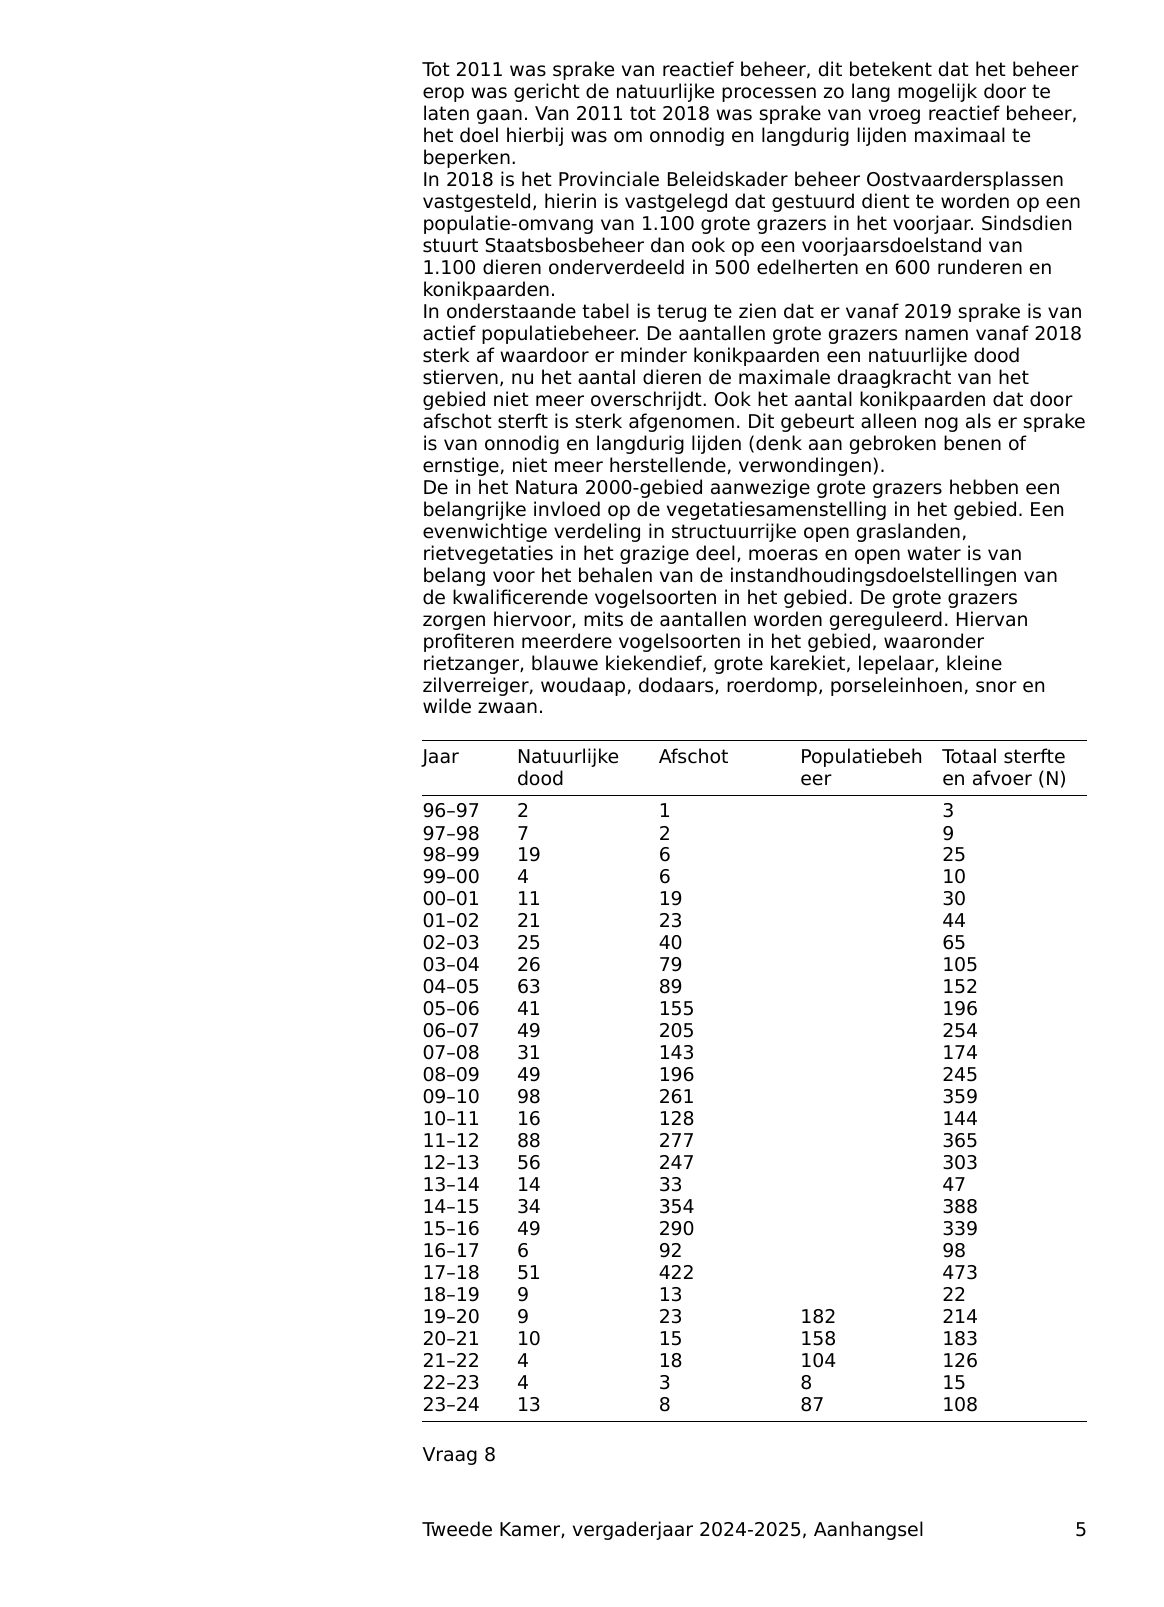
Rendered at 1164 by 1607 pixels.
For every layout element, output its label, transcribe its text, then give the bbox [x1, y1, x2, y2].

table_cell 3 [653, 1372, 794, 1394]
table_cell 6 [511, 1240, 652, 1262]
table_cell 196 [653, 1064, 794, 1086]
table_cell 14–15 [422, 1196, 511, 1218]
table_cell 354 [653, 1196, 794, 1218]
table_cell 13 [511, 1394, 652, 1421]
table_cell 99–00 [422, 866, 511, 888]
table_cell 15 [653, 1328, 794, 1350]
table_cell 214 [936, 1306, 1087, 1328]
table_cell 339 [936, 1218, 1087, 1240]
table_cell 6 [653, 844, 794, 866]
table_cell 104 [794, 1350, 936, 1372]
table_cell 88 [511, 1130, 652, 1152]
table_cell 12–13 [422, 1152, 511, 1174]
table_cell 25 [936, 844, 1087, 866]
table_cell 05–06 [422, 998, 511, 1020]
table_cell 92 [653, 1240, 794, 1262]
table_cell 30 [936, 888, 1087, 910]
table_cell [794, 1284, 936, 1306]
table_cell 26 [511, 954, 652, 976]
table_cell 79 [653, 954, 794, 976]
table_cell 174 [936, 1042, 1087, 1064]
text Tot 2011 was sprake van reactief beheer, dit betekent dat het beheer erop was gericht de natuurlijke processen zo lang mogelijk door te laten gaan. Van 2011 tot 2018 was sprake van vroeg reactief beheer, het doel hierbij was om onnodig en langdurig lijden maximaal te beperken. [422, 59, 1087, 169]
table_cell 08–09 [422, 1064, 511, 1086]
table_cell [794, 1152, 936, 1174]
table_cell 03–04 [422, 954, 511, 976]
table_cell [794, 1108, 936, 1130]
table_cell 97–98 [422, 823, 511, 844]
table_cell 359 [936, 1086, 1087, 1108]
table_cell [794, 796, 936, 822]
table_cell 98 [511, 1086, 652, 1108]
table_cell 19 [653, 888, 794, 910]
table_cell [794, 954, 936, 976]
table_cell 13–14 [422, 1174, 511, 1196]
table_cell 182 [794, 1306, 936, 1328]
table_cell [794, 866, 936, 888]
table_cell 15 [936, 1372, 1087, 1394]
table_cell 56 [511, 1152, 652, 1174]
table_cell 40 [653, 932, 794, 954]
table_header Totaal sterfte en afvoer (N) [936, 741, 1087, 795]
table_cell 11 [511, 888, 652, 910]
table_cell 108 [936, 1394, 1087, 1421]
table_cell 261 [653, 1086, 794, 1108]
table_cell 16–17 [422, 1240, 511, 1262]
table_cell 8 [653, 1394, 794, 1421]
table_cell 13 [653, 1284, 794, 1306]
table_cell 33 [653, 1174, 794, 1196]
table_cell 02–03 [422, 932, 511, 954]
table_cell 205 [653, 1020, 794, 1042]
table_cell 16 [511, 1108, 652, 1130]
table_cell 9 [511, 1284, 652, 1306]
table_cell 3 [936, 796, 1087, 822]
table_cell 290 [653, 1218, 794, 1240]
table_cell 19 [511, 844, 652, 866]
table_header Populatiebeheer [794, 741, 936, 795]
table_cell 49 [511, 1020, 652, 1042]
table_cell 4 [511, 1372, 652, 1394]
table_cell 23 [653, 1306, 794, 1328]
table_cell 51 [511, 1262, 652, 1284]
table_cell [794, 1218, 936, 1240]
table_cell 277 [653, 1130, 794, 1152]
table_cell 47 [936, 1174, 1087, 1196]
table_cell [794, 1174, 936, 1196]
table_cell [794, 932, 936, 954]
table_cell [794, 910, 936, 932]
table_cell 09–10 [422, 1086, 511, 1108]
table_cell [794, 823, 936, 844]
table_cell 17–18 [422, 1262, 511, 1284]
table_cell [794, 1196, 936, 1218]
table_cell 23 [653, 910, 794, 932]
table_cell 422 [653, 1262, 794, 1284]
table_cell 11–12 [422, 1130, 511, 1152]
table_cell 31 [511, 1042, 652, 1064]
table_cell 65 [936, 932, 1087, 954]
table_cell [794, 976, 936, 998]
table_cell 2 [653, 823, 794, 844]
table_cell 49 [511, 1064, 652, 1086]
table_cell 155 [653, 998, 794, 1020]
table_header Jaar [422, 741, 511, 795]
table_cell 21 [511, 910, 652, 932]
table_cell 98 [936, 1240, 1087, 1262]
table_cell 18–19 [422, 1284, 511, 1306]
table_cell 98–99 [422, 844, 511, 866]
table_cell 49 [511, 1218, 652, 1240]
table_cell 89 [653, 976, 794, 998]
table_cell 63 [511, 976, 652, 998]
text In 2018 is het Provinciale Beleidskader beheer Oostvaardersplassen vastgesteld, hierin is vastgelegd dat gestuurd dient te worden op een populatie-omvang van 1.100 grote grazers in het voorjaar. Sindsdien stuurt Staatsbosbeheer dan ook op een voorjaarsdoelstand van 1.100 dieren onderverdeeld in 500 edelherten en 600 runderen en konikpaarden. [422, 169, 1087, 301]
table_cell 06–07 [422, 1020, 511, 1042]
table_cell 247 [653, 1152, 794, 1174]
table_cell 34 [511, 1196, 652, 1218]
table_cell 365 [936, 1130, 1087, 1152]
table_cell 04–05 [422, 976, 511, 998]
table_header Natuurlijke dood [511, 741, 652, 795]
table_cell 14 [511, 1174, 652, 1196]
table_cell 8 [794, 1372, 936, 1394]
table_cell 7 [511, 823, 652, 844]
table_cell [794, 1262, 936, 1284]
table_cell 18 [653, 1350, 794, 1372]
table_cell 01–02 [422, 910, 511, 932]
table_cell [794, 844, 936, 866]
table_cell 21–22 [422, 1350, 511, 1372]
text De in het Natura 2000-gebied aanwezige grote grazers hebben een belangrijke invloed op de vegetatiesamenstelling in het gebied. Een evenwichtige verdeling in structuurrijke open graslanden, rietvegetaties in het grazige deel, moeras en open water is van belang voor het behalen van de instandhoudingsdoelstellingen van de kwalificerende vogelsoorten in het gebied. De grote grazers zorgen hiervoor, mits de aantallen worden gereguleerd. Hiervan profiteren meerdere vogelsoorten in het gebied, waaronder rietzanger, blauwe kiekendief, grote karekiet, lepelaar, kleine zilverreiger, woudaap, dodaars, roerdomp, porseleinhoen, snor en wilde zwaan. [422, 477, 1087, 718]
table_cell 19–20 [422, 1306, 511, 1328]
table_cell [794, 888, 936, 910]
table_cell 245 [936, 1064, 1087, 1086]
table_cell 105 [936, 954, 1087, 976]
table_cell 144 [936, 1108, 1087, 1130]
table_cell 303 [936, 1152, 1087, 1174]
table_cell 126 [936, 1350, 1087, 1372]
table_cell 143 [653, 1042, 794, 1064]
table_cell [794, 998, 936, 1020]
table_cell 15–16 [422, 1218, 511, 1240]
text Vraag 8 [422, 1444, 1087, 1466]
table_cell 44 [936, 910, 1087, 932]
table_cell 10 [936, 866, 1087, 888]
table_cell 23–24 [422, 1394, 511, 1421]
table_cell 22 [936, 1284, 1087, 1306]
text In onderstaande tabel is terug te zien dat er vanaf 2019 sprake is van actief populatiebeheer. De aantallen grote grazers namen vanaf 2018 sterk af waardoor er minder konikpaarden een natuurlijke dood stierven, nu het aantal dieren de maximale draagkracht van het gebied niet meer overschrijdt. Ook het aantal konikpaarden dat door afschot sterft is sterk afgenomen. Dit gebeurt alleen nog als er sprake is van onnodig en langdurig lijden (denk aan gebroken benen of ernstige, niet meer herstellende, verwondingen). [422, 301, 1087, 477]
table_cell 10–11 [422, 1108, 511, 1130]
table_cell 20–21 [422, 1328, 511, 1350]
table_cell [794, 1240, 936, 1262]
table_cell 9 [511, 1306, 652, 1328]
table_cell 128 [653, 1108, 794, 1130]
table_cell 87 [794, 1394, 936, 1421]
table_cell 152 [936, 976, 1087, 998]
table_cell [794, 1020, 936, 1042]
table_cell 158 [794, 1328, 936, 1350]
table_cell 00–01 [422, 888, 511, 910]
table_cell [794, 1130, 936, 1152]
table_header Afschot [653, 741, 794, 795]
table_cell 9 [936, 823, 1087, 844]
table_cell 41 [511, 998, 652, 1020]
table_cell 6 [653, 866, 794, 888]
table_cell [794, 1064, 936, 1086]
table_cell 388 [936, 1196, 1087, 1218]
table_cell 2 [511, 796, 652, 822]
table_cell 4 [511, 1350, 652, 1372]
table_cell 196 [936, 998, 1087, 1020]
table_cell 4 [511, 866, 652, 888]
table_cell 254 [936, 1020, 1087, 1042]
table_cell 07–08 [422, 1042, 511, 1064]
table_cell [794, 1086, 936, 1108]
table_cell 1 [653, 796, 794, 822]
table_cell 22–23 [422, 1372, 511, 1394]
table_cell [794, 1042, 936, 1064]
table_cell 10 [511, 1328, 652, 1350]
table_cell 183 [936, 1328, 1087, 1350]
table_cell 25 [511, 932, 652, 954]
table_cell 473 [936, 1262, 1087, 1284]
table_cell 96–97 [422, 796, 511, 822]
